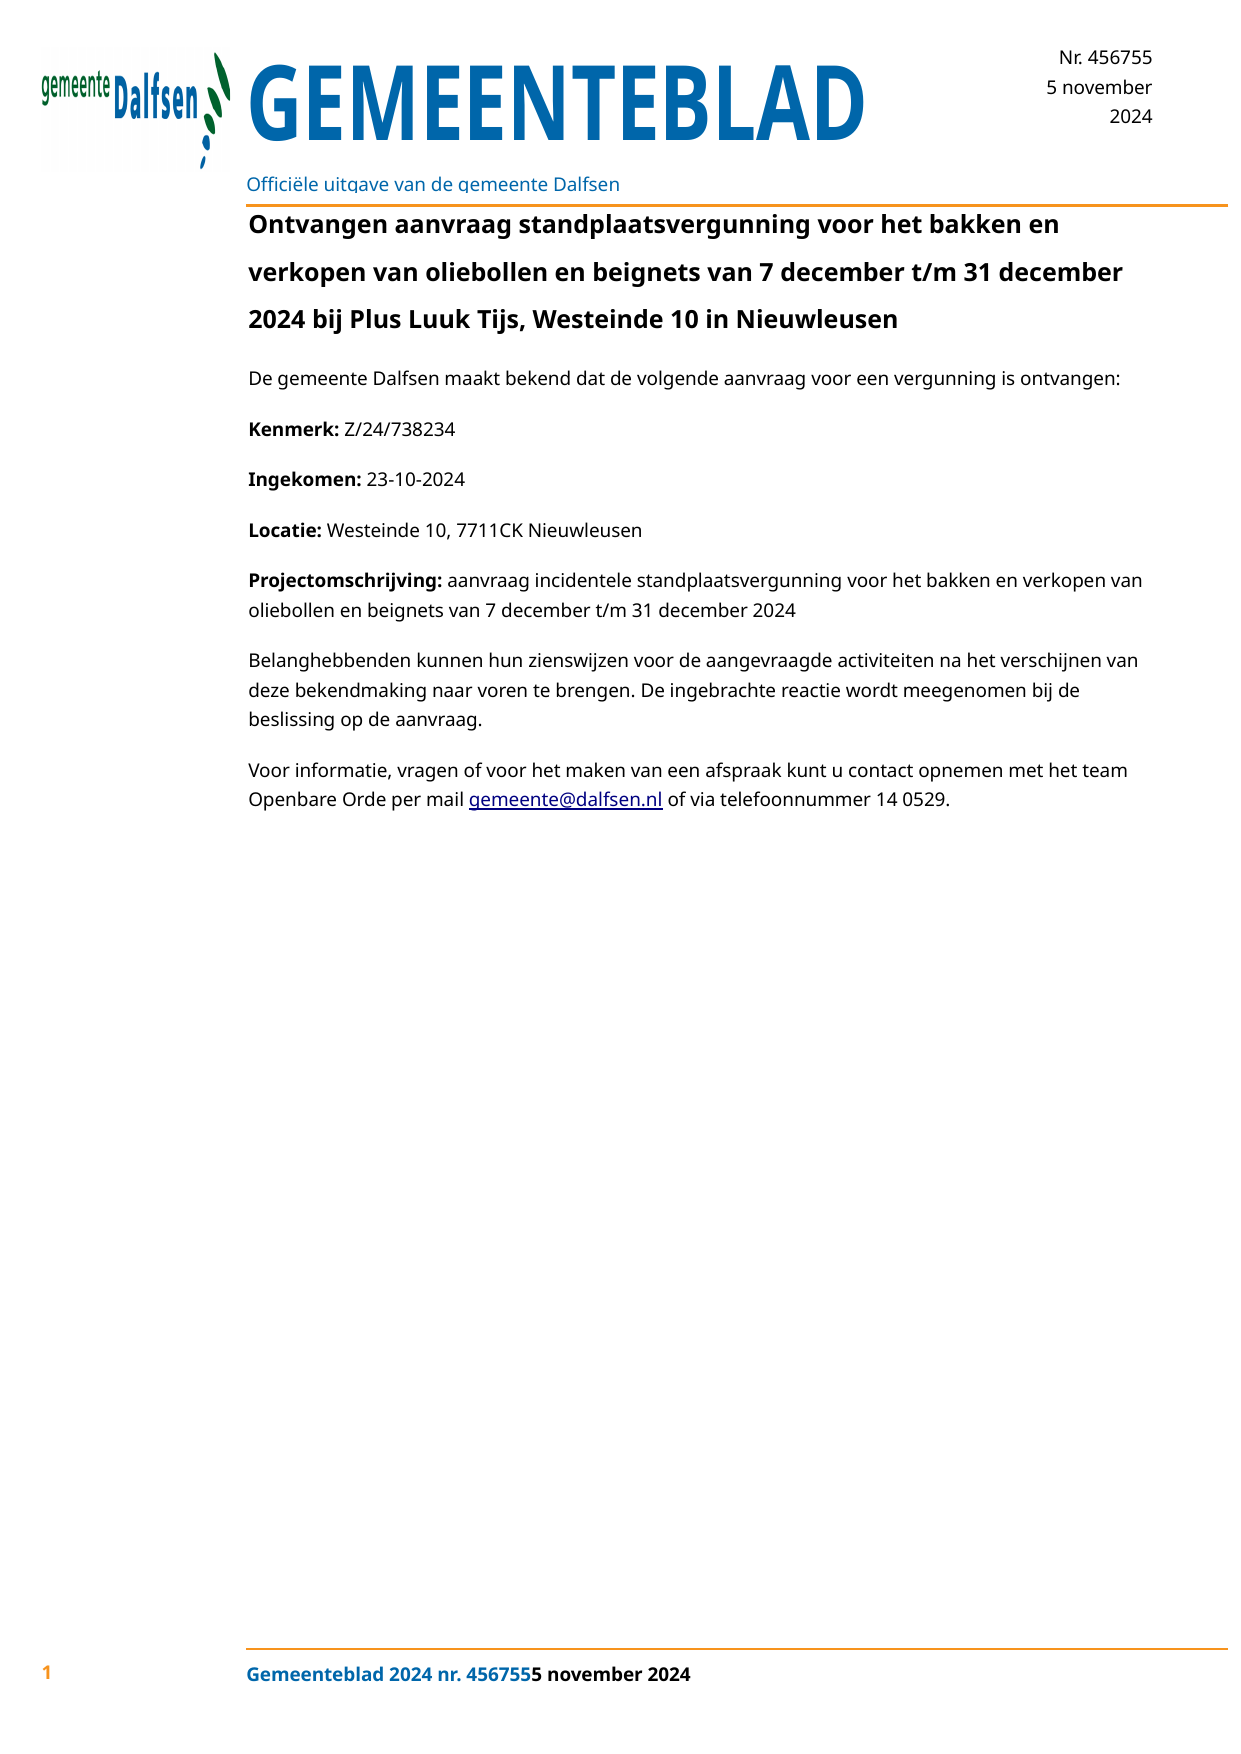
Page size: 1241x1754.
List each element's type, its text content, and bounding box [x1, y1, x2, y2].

text Ontvangen aanvraag standplaatsvergunning voor het bakken en verkopen van oliebollen en beignets van 7 december t/m 31 december 2024 bij Plus Luuk Tijs, Westeinde 10 in Nieuwleusen [248, 207, 1152, 336]
text Projectomschrijving: aanvraag incidentele standplaatsvergunning voor het bakken en verkopen van oliebollen en beignets van 7 december t/m 31 december 2024 [248, 567, 1152, 622]
text Belanghebbenden kunnen hun zienswijzen voor de aangevraagde activiteiten na het verschijnen van deze bekendmaking naar voren te brengen. De ingebrachte reactie wordt meegenomen bij de beslissing op de aanvraag. [248, 647, 1152, 732]
text Voor informatie, vragen of voor het maken van een afspraak kunt u contact opnemen met het team Openbare Orde per mail gemeente@dalfsen.nl of via telefoonnummer 14 0529. [248, 757, 1152, 812]
text Ingekomen: 23-10-2024 [248, 466, 1152, 492]
text De gemeente Dalfsen maakt bekend dat de volgende aanvraag voor een vergunning is ontvangen: [248, 366, 1152, 391]
picture [41, 47, 231, 172]
text Kenmerk: Z/24/738234 [248, 416, 1152, 442]
text Locatie: Westeinde 10, 7711CK Nieuwleusen [248, 517, 1152, 542]
